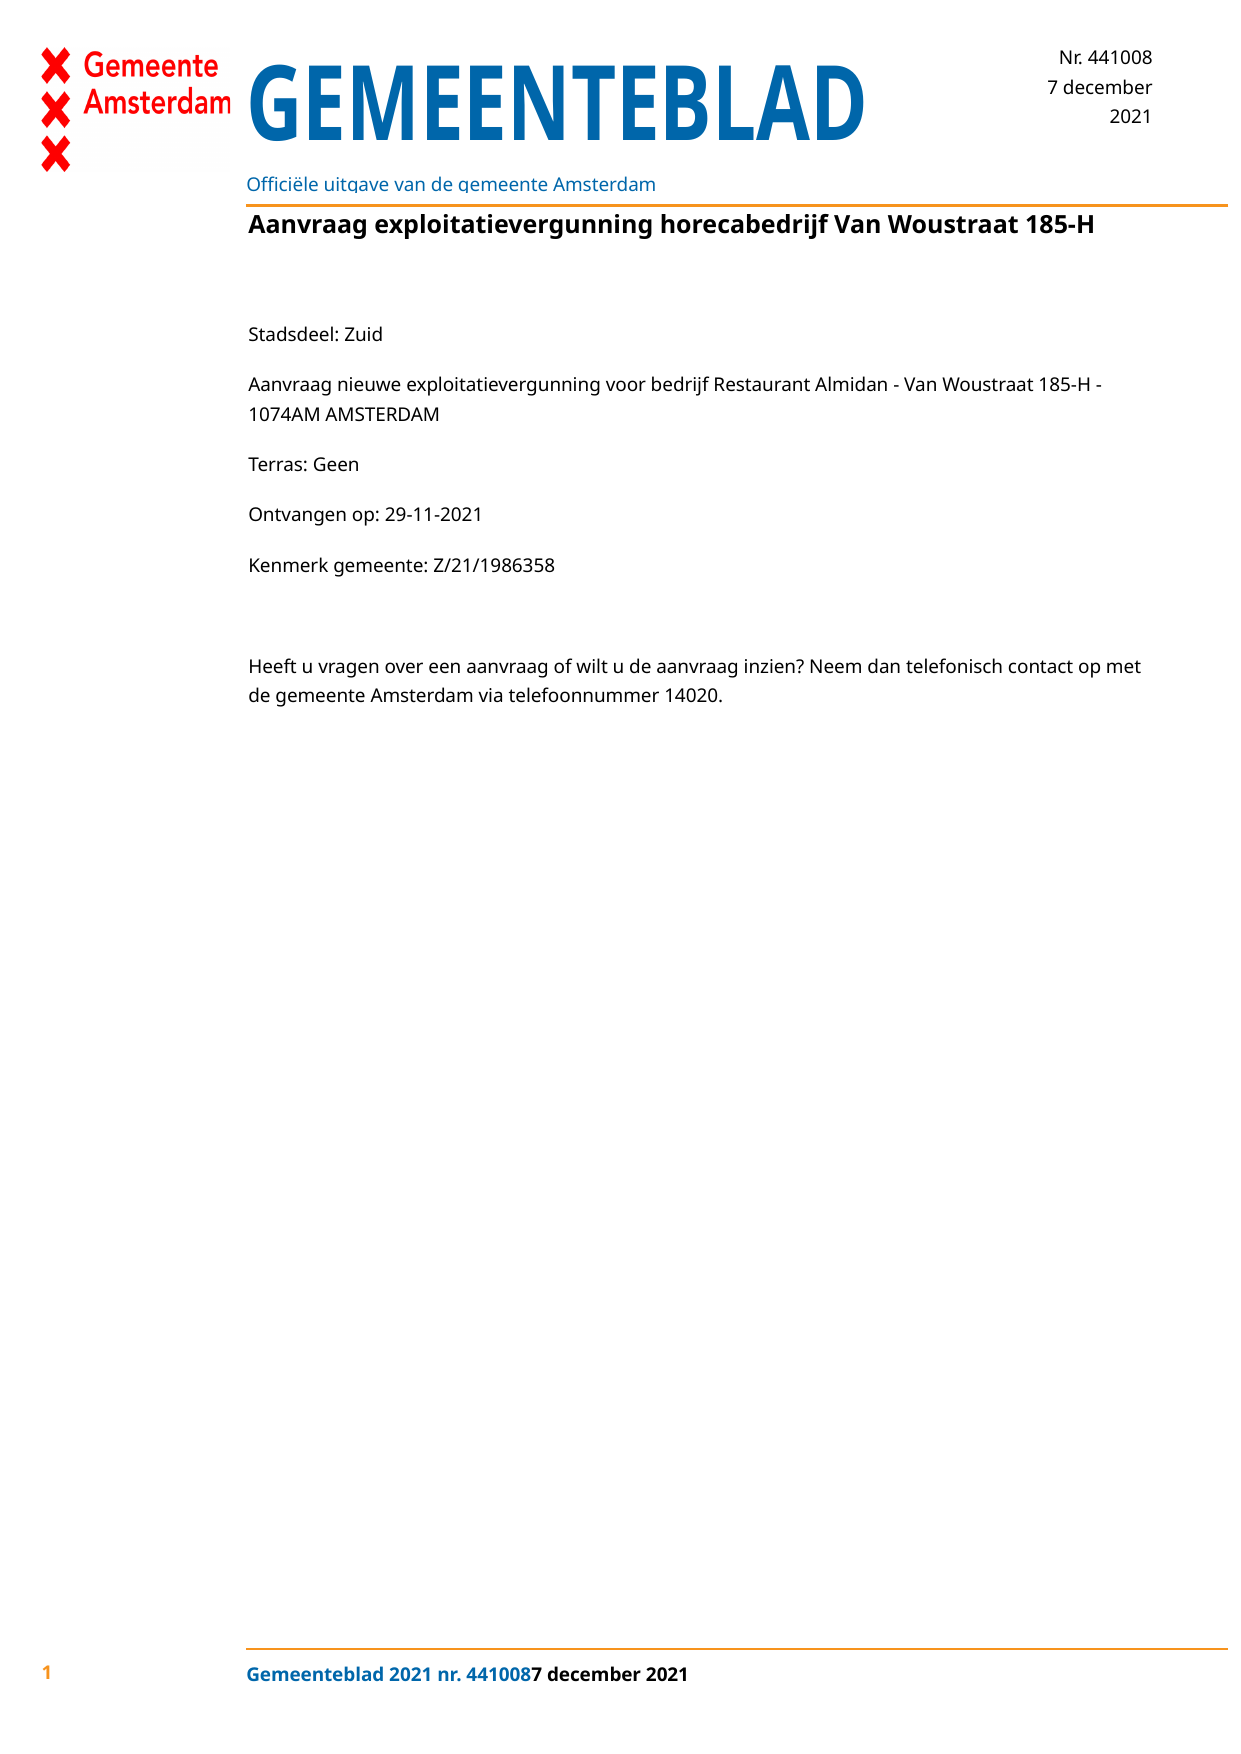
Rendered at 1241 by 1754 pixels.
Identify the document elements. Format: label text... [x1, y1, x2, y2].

text Aanvraag nieuwe exploitatievergunning voor bedrijf Restaurant Almidan - Van Woustraat 185-H - 1074AM AMSTERDAM [248, 371, 1152, 426]
picture [41, 47, 231, 172]
text Stadsdeel: Zuid [248, 321, 1152, 346]
text Terras: Geen [248, 451, 1152, 477]
text Kenmerk gemeente: Z/21/1986358 [248, 552, 1152, 578]
text Heeft u vragen over een aanvraag of wilt u de aanvraag inzien? Neem dan telefonisch contact op met de gemeente Amsterdam via telefoonnummer 14020. [248, 653, 1152, 708]
text Ontvangen op: 29-11-2021 [248, 502, 1152, 527]
text Aanvraag exploitatievergunning horecabedrijf Van Woustraat 185-H [248, 207, 1152, 241]
